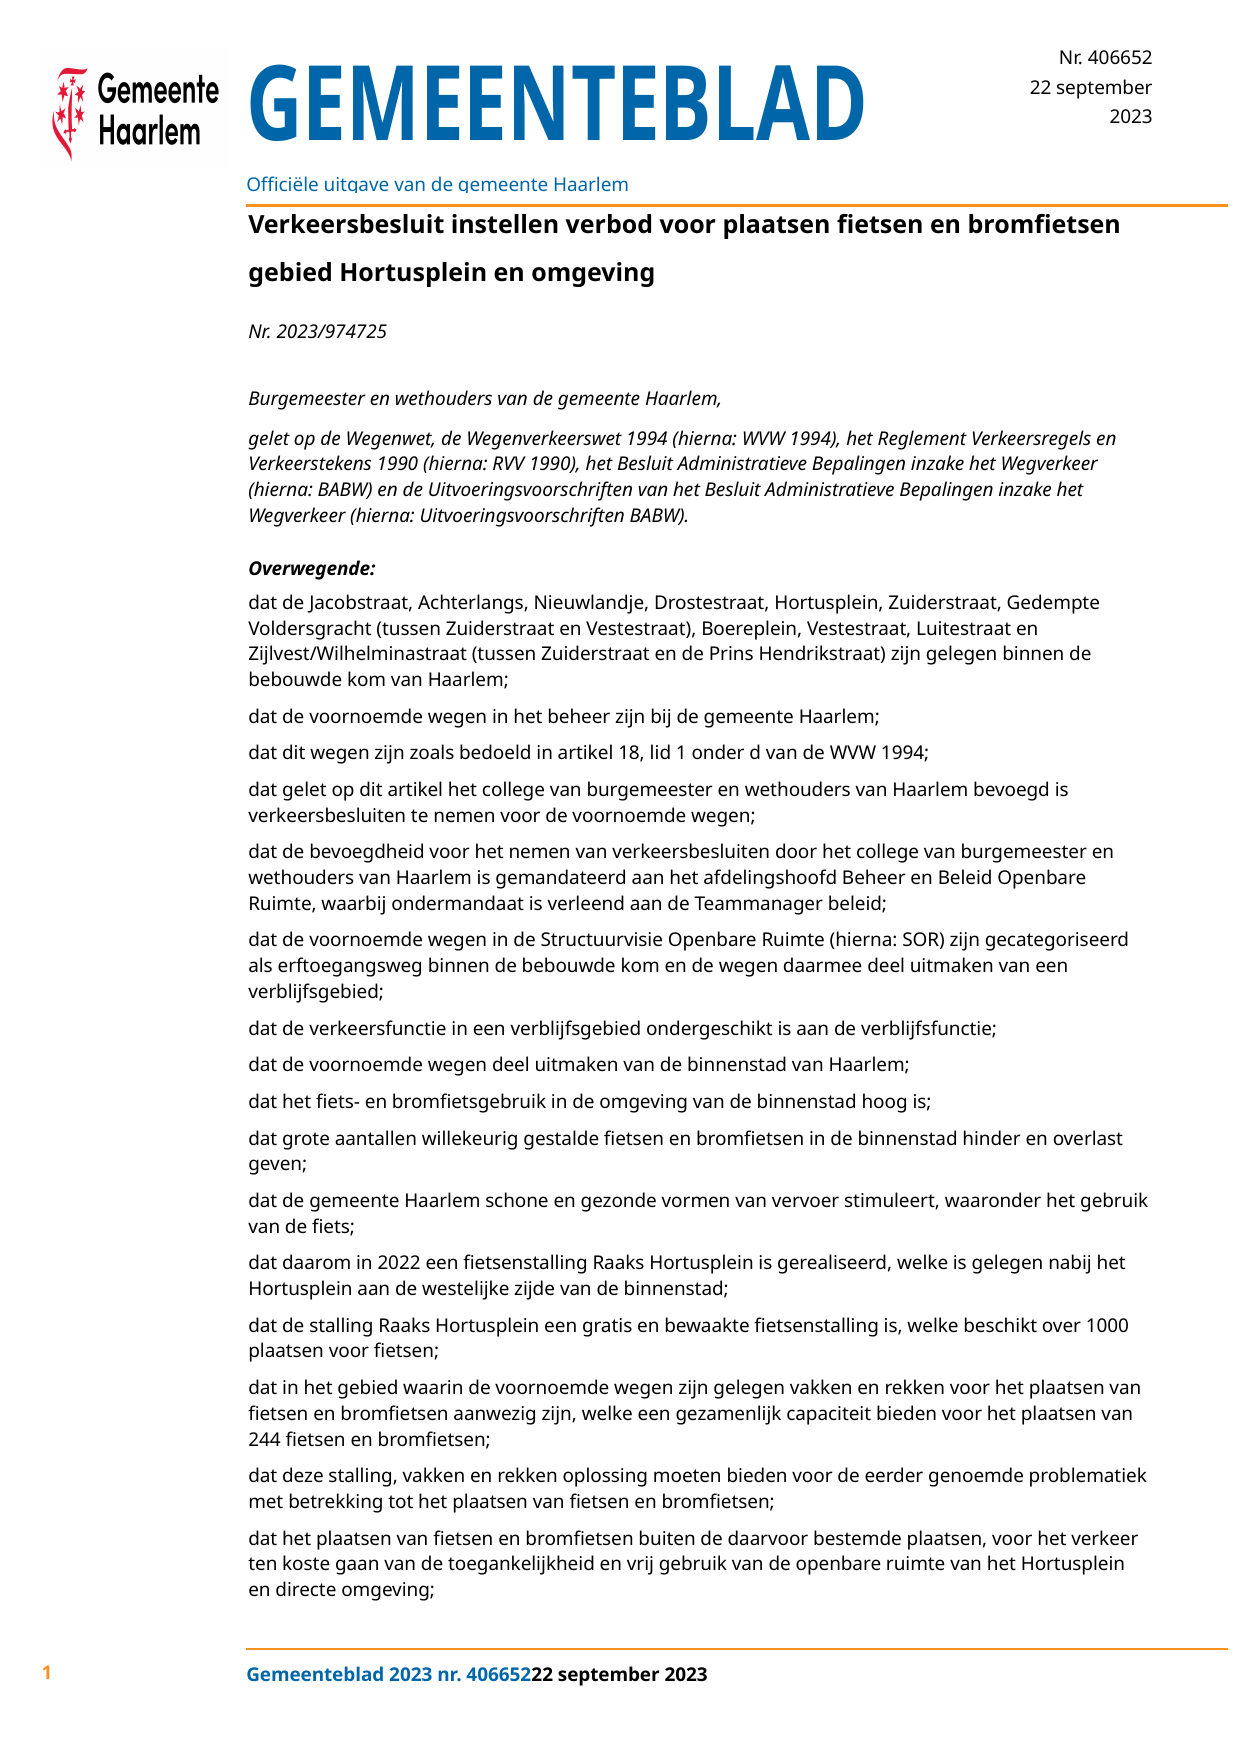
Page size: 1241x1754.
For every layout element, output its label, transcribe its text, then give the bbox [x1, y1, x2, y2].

text dat grote aantallen willekeurig gestalde fietsen en bromfietsen in de binnenstad hinder en overlast geven; [248, 1125, 1152, 1176]
text dat dit wegen zijn zoals bedoeld in artikel 18, lid 1 onder d van de WVW 1994; [248, 739, 1152, 765]
text Verkeersbesluit instellen verbod voor plaatsen fietsen en bromfietsen gebied Hortusplein en omgeving [248, 207, 1152, 288]
text dat de voornoemde wegen deel uitmaken van de binnenstad van Haarlem; [248, 1051, 1152, 1077]
text dat de bevoegdheid voor het nemen van verkeersbesluiten door het college van burgemeester en wethouders van Haarlem is gemandateerd aan het afdelingshoofd Beheer en Beleid Openbare Ruimte, waarbij ondermandaat is verleend aan de Teammanager beleid; [248, 838, 1152, 916]
text dat de stalling Raaks Hortusplein een gratis en bewaakte fietsenstalling is, welke beschikt over 1000 plaatsen voor fietsen; [248, 1312, 1152, 1363]
text dat de Jacobstraat, Achterlangs, Nieuwlandje, Drostestraat, Hortusplein, Zuiderstraat, Gedempte Voldersgracht (tussen Zuiderstraat en Vestestraat), Boereplein, Vestestraat, Luitestraat en Zijlvest/Wilhelminastraat (tussen Zuiderstraat en de Prins Hendrikstraat) zijn gelegen binnen de bebouwde kom van Haarlem; [248, 589, 1152, 692]
text Nr. 2023/974725 [248, 318, 1152, 344]
text dat daarom in 2022 een fietsenstalling Raaks Hortusplein is gerealiseerd, welke is gelegen nabij het Hortusplein aan de westelijke zijde van de binnenstad; [248, 1249, 1152, 1301]
text dat het plaatsen van fietsen en bromfietsen buiten de daarvoor bestemde plaatsen, voor het verkeer ten koste gaan van de toegankelijkheid en vrij gebruik van de openbare ruimte van het Hortusplein en directe omgeving; [248, 1525, 1152, 1602]
text dat in het gebied waarin de voornoemde wegen zijn gelegen vakken en rekken voor het plaatsen van fietsen en bromfietsen aanwezig zijn, welke een gezamenlijk capaciteit bieden voor het plaatsen van 244 fietsen en bromfietsen; [248, 1374, 1152, 1452]
text gelet op de Wegenwet, de Wegenverkeerswet 1994 (hierna: WVW 1994), het Reglement Verkeersregels en Verkeerstekens 1990 (hierna: RVV 1990), het Besluit Administratieve Bepalingen inzake het Wegverkeer (hierna: BABW) en de Uitvoeringsvoorschriften van het Besluit Administratieve Bepalingen inzake het Wegverkeer (hierna: Uitvoeringsvoorschriften BABW). [248, 425, 1152, 528]
text Burgemeester en wethouders van de gemeente Haarlem, [248, 386, 1152, 411]
picture [41, 47, 231, 172]
text dat gelet op dit artikel het college van burgemeester en wethouders van Haarlem bevoegd is verkeersbesluiten te nemen voor de voornoemde wegen; [248, 776, 1152, 828]
text dat deze stalling, vakken en rekken oplossing moeten bieden voor de eerder genoemde problematiek met betrekking tot het plaatsen van fietsen en bromfietsen; [248, 1462, 1152, 1514]
text dat de voornoemde wegen in het beheer zijn bij de gemeente Haarlem; [248, 703, 1152, 728]
text dat het fiets- en bromfietsgebruik in de omgeving van de binnenstad hoog is; [248, 1088, 1152, 1114]
text Overwegende: [248, 555, 1152, 581]
text dat de verkeersfunctie in een verblijfsgebied ondergeschikt is aan de verblijfsfunctie; [248, 1015, 1152, 1041]
text dat de voornoemde wegen in de Structuurvisie Openbare Ruimte (hierna: SOR) zijn gecategoriseerd als erftoegangsweg binnen de bebouwde kom en de wegen daarmee deel uitmaken van een verblijfsgebied; [248, 927, 1152, 1004]
text dat de gemeente Haarlem schone en gezonde vormen van vervoer stimuleert, waaronder het gebruik van de fiets; [248, 1187, 1152, 1239]
